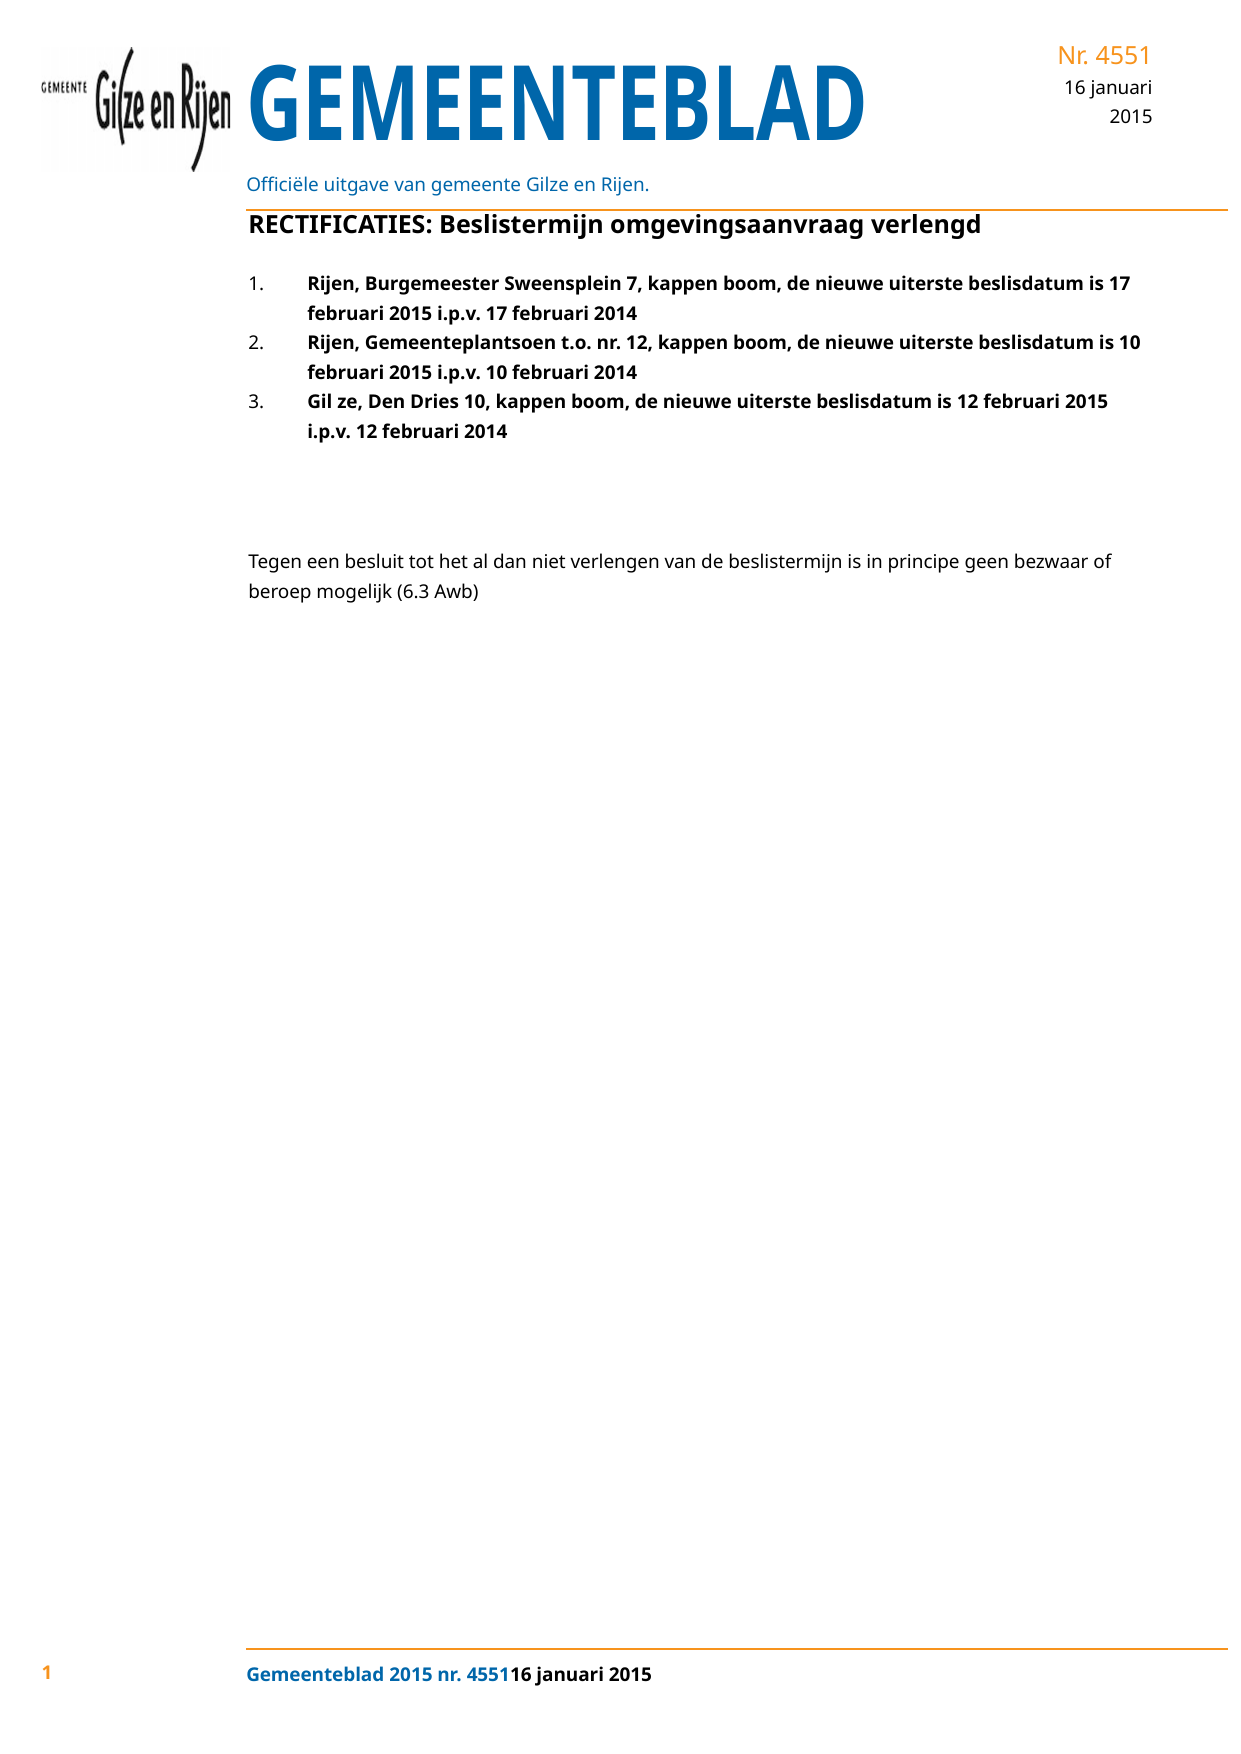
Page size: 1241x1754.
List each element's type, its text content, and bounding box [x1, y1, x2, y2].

text Tegen een besluit tot het al dan niet verlengen van de beslistermijn is in principe geen bezwaar of beroep mogelijk (6.3 Awb) [248, 549, 1152, 604]
list Gil ze, Den Dries 10, kappen boom, de nieuwe uiterste beslisdatum is 12 februari 2015 i.p.v. 12 februari 2014 [248, 389, 1152, 444]
picture [41, 47, 231, 172]
list Rijen, Gemeenteplantsoen t.o. nr. 12, kappen boom, de nieuwe uiterste beslisdatum is 10 februari 2015 i.p.v. 10 februari 2014 [248, 329, 1152, 385]
list Rijen, Burgemeester Sweensplein 7, kappen boom, de nieuwe uiterste beslisdatum is 17 februari 2015 i.p.v. 17 februari 2014 [248, 270, 1152, 326]
text RECTIFICATIES: Beslistermijn omgevingsaanvraag verlengd [248, 211, 1152, 241]
